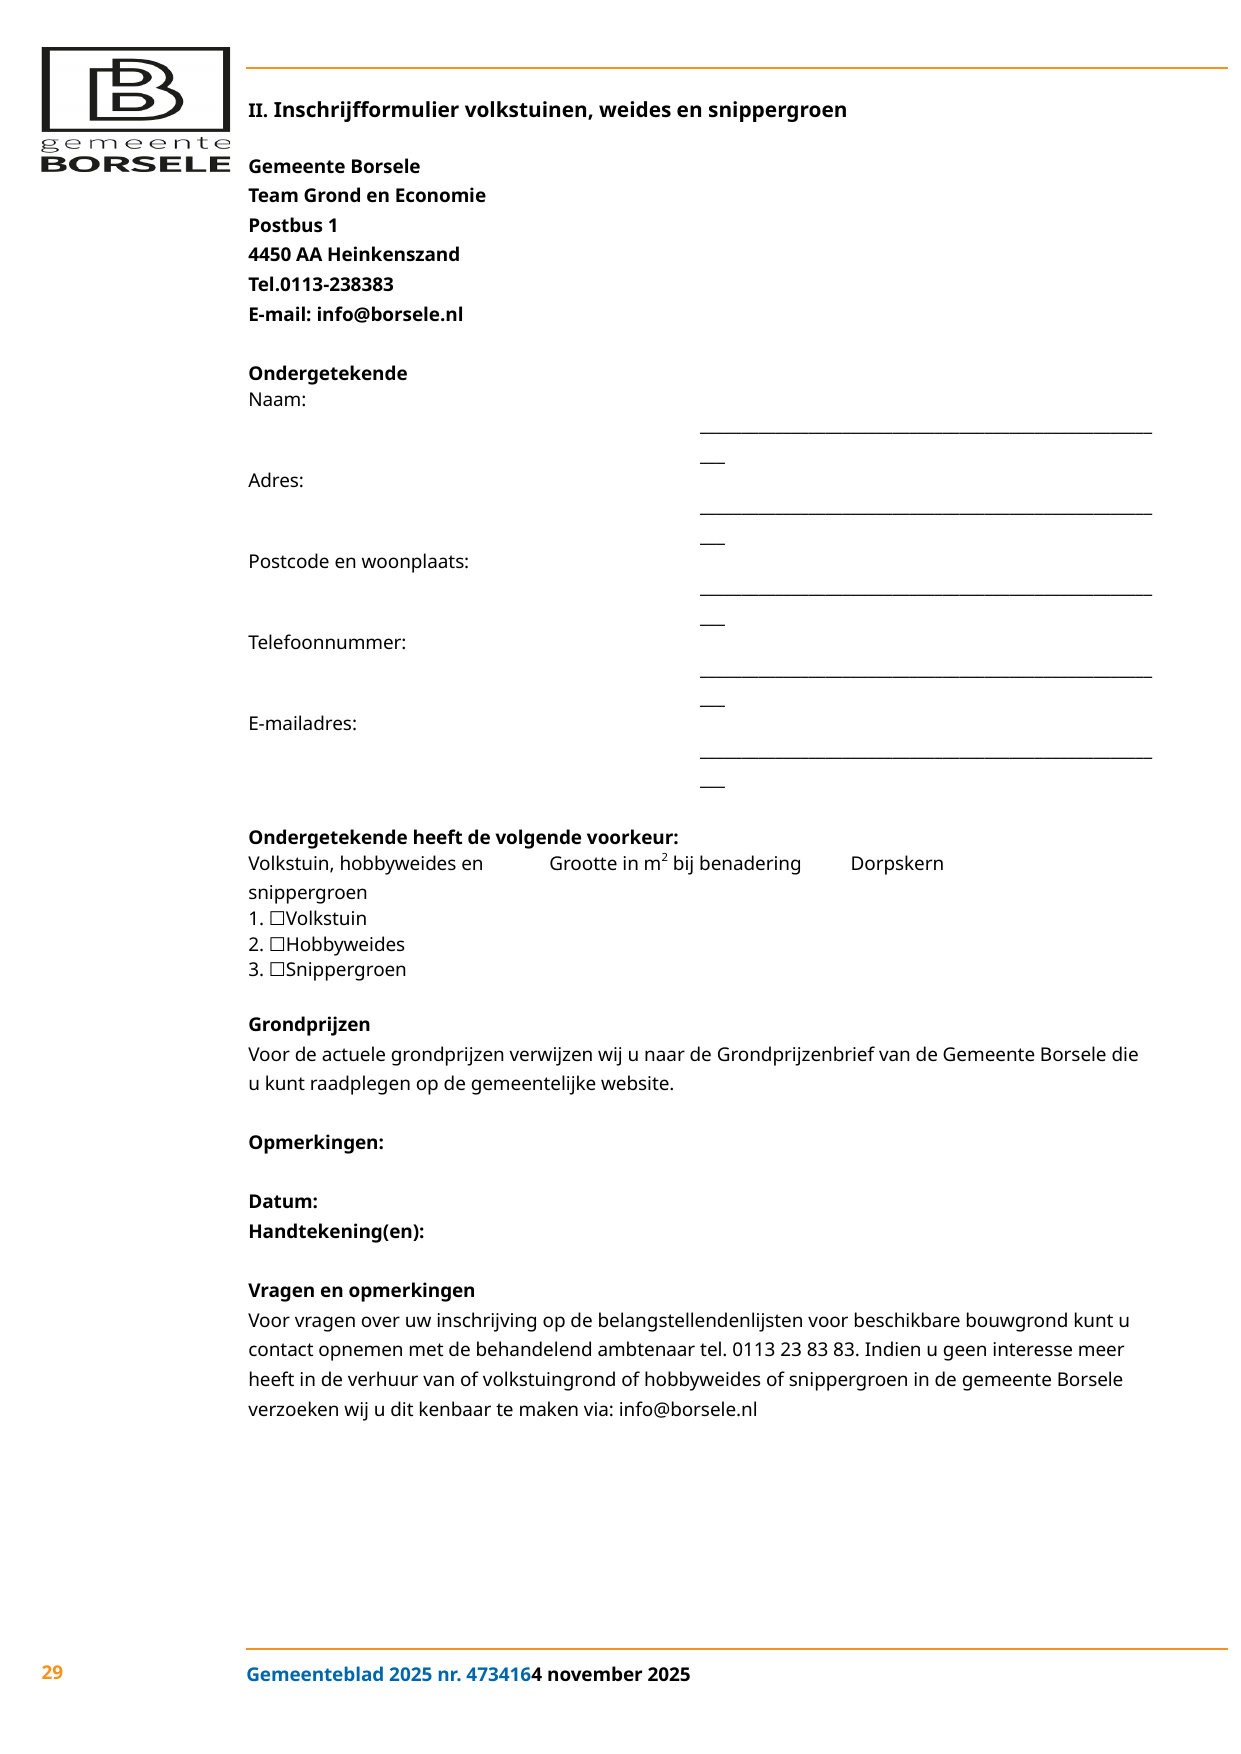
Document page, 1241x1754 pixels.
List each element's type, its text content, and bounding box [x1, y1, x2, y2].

table_header Ondergetekende [248, 360, 700, 386]
table_cell 3. ☐Snippergroen [248, 956, 549, 982]
text 4450 AA Heinkenszand [248, 242, 1152, 267]
text II. Inschrijfformulier volkstuinen, weides en snippergroen [248, 95, 1152, 123]
text Vragen en opmerkingen [248, 1277, 1152, 1303]
text Gemeente Borsele [248, 153, 1152, 179]
table_cell _________________________________________________________ [700, 412, 1152, 467]
text Postbus 1 [248, 212, 1152, 238]
table_cell [700, 629, 1152, 655]
text Datum: [248, 1189, 1152, 1214]
table_cell E-mailadres: [248, 710, 700, 791]
table_cell Grootte in m2 bij benadering [549, 850, 850, 905]
table_cell Adres: [248, 467, 700, 548]
table_cell [700, 467, 1152, 493]
table_cell [850, 956, 1152, 982]
text Team Grond en Economie [248, 182, 1152, 208]
text Tel.0113-238383 [248, 271, 1152, 297]
table_cell _________________________________________________________ [700, 655, 1152, 710]
table_cell [700, 710, 1152, 736]
table_cell [850, 931, 1152, 956]
table_cell _________________________________________________________ [700, 736, 1152, 791]
table_cell _________________________________________________________ [700, 574, 1152, 629]
table_cell [549, 931, 850, 956]
text Voor de actuele grondprijzen verwijzen wij u naar de Grondprijzenbrief van de Gemeente Borsele die u kunt raadplegen op de gemeentelijke website. [248, 1041, 1152, 1096]
table_cell 1. ☐Volkstuin [248, 905, 549, 931]
text E-mail: info@borsele.nl [248, 301, 1152, 327]
table_cell [850, 905, 1152, 931]
table_cell Postcode en woonplaats: [248, 548, 700, 629]
text Handtekening(en): [248, 1218, 1152, 1244]
text Grondprijzen [248, 1011, 1152, 1037]
table_cell 2. ☐Hobbyweides [248, 931, 549, 956]
table_cell [700, 548, 1152, 574]
table_cell _________________________________________________________ [700, 493, 1152, 548]
text Voor vragen over uw inschrijving op de belangstellendenlijsten voor beschikbare bouwgrond kunt u contact opnemen met de behandelend ambtenaar tel. 0113 23 83 83. Indien u geen interesse meer heeft in de verhuur van of volkstuingrond of hobbyweides of snippergroen in de gemeente Borsele verzoeken wij u dit kenbaar te maken via: info@borsele.nl [248, 1307, 1152, 1421]
table_cell [549, 956, 850, 982]
table_cell Naam: [248, 386, 700, 467]
table_header [700, 360, 1152, 386]
table_cell Telefoonnummer: [248, 629, 700, 710]
text Opmerkingen: [248, 1129, 1152, 1155]
table_cell [700, 386, 1152, 412]
table_cell Dorpskern [850, 850, 1152, 905]
picture [41, 47, 231, 172]
table_cell [549, 905, 850, 931]
table_cell [549, 982, 850, 1008]
table_cell [248, 982, 549, 1008]
table_cell [850, 982, 1152, 1008]
table_cell Volkstuin, hobbyweides en snippergroen [248, 850, 549, 905]
table_header Ondergetekende heeft de volgende voorkeur: [248, 824, 1152, 850]
